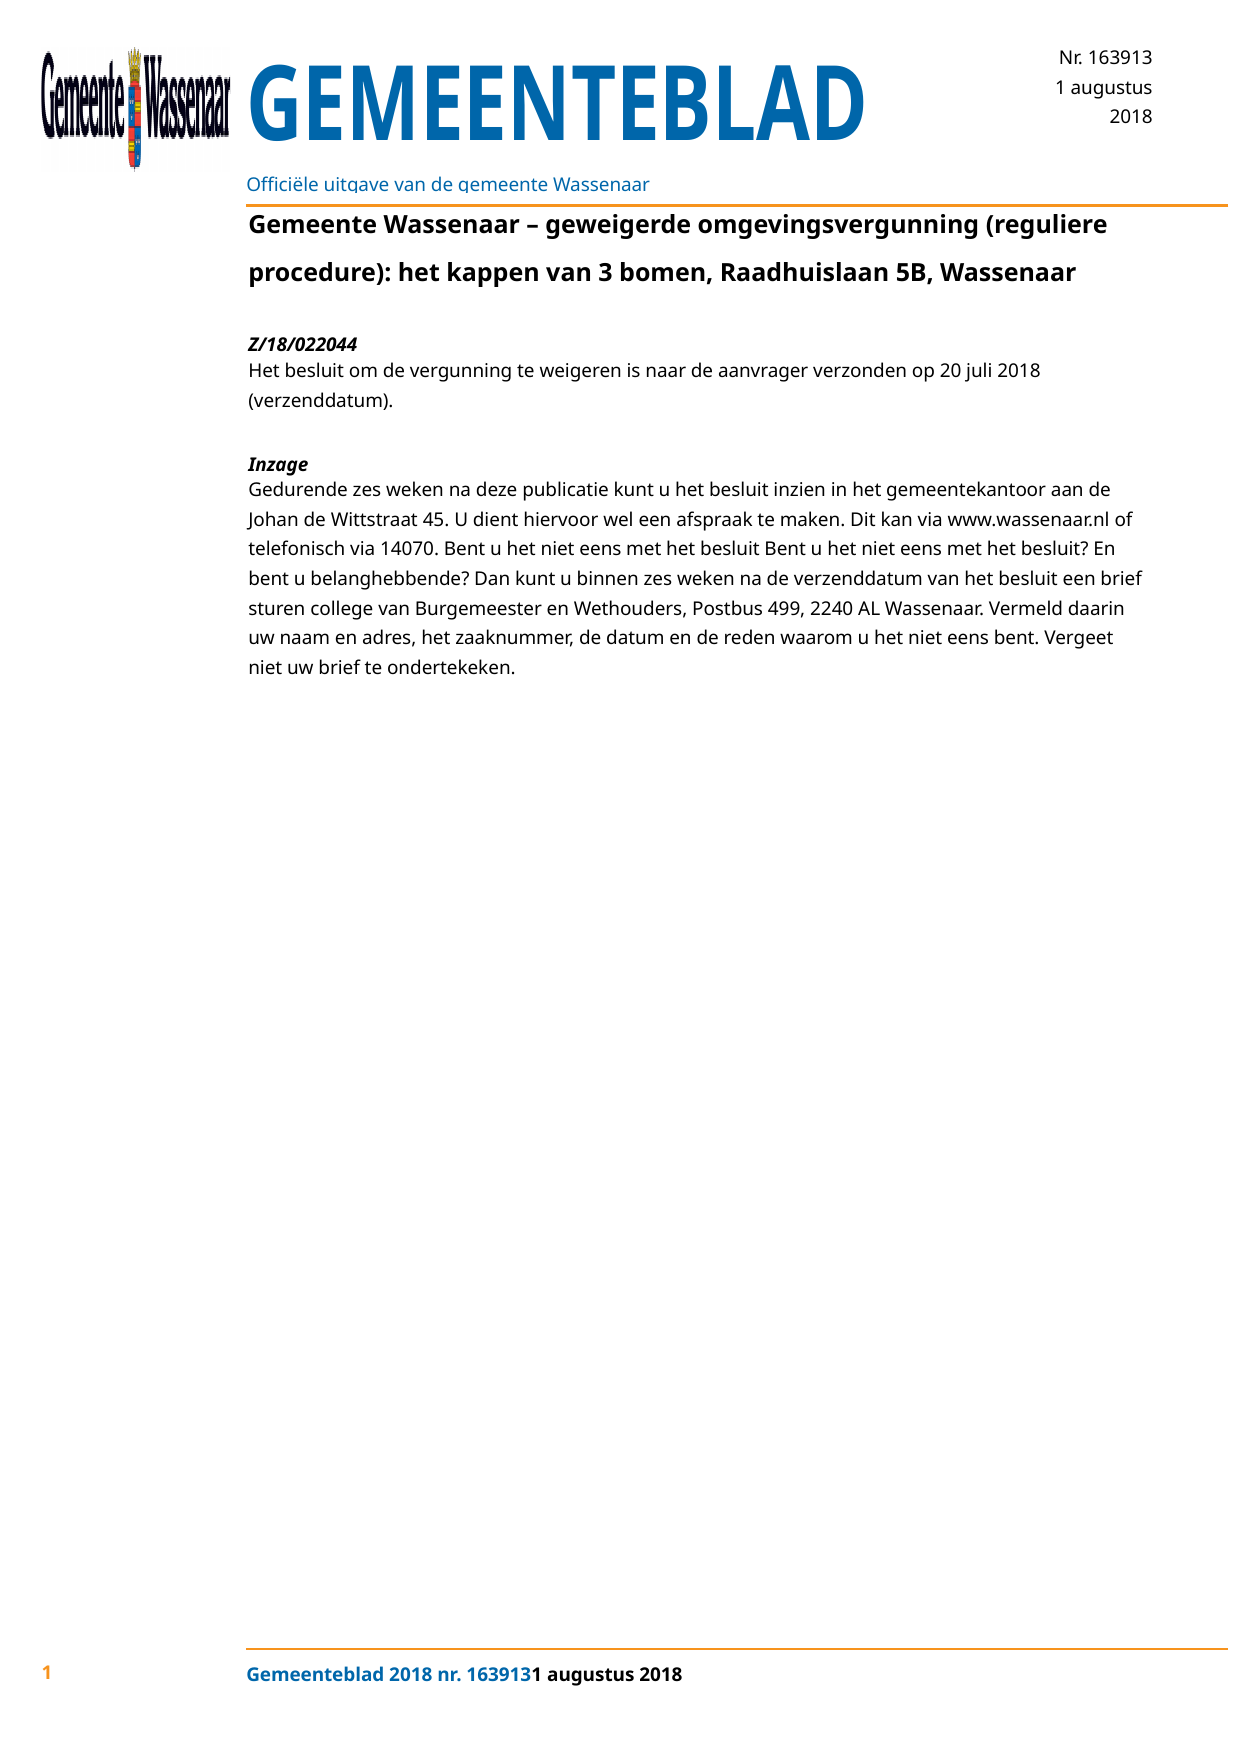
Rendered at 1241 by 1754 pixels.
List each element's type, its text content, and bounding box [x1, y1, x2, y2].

text Gedurende zes weken na deze publicatie kunt u het besluit inzien in het gemeentekantoor aan de Johan de Wittstraat 45. U dient hiervoor wel een afspraak te maken. Dit kan via www.wassenaar.nl of telefonisch via 14070. Bent u het niet eens met het besluit Bent u het niet eens met het besluit? En bent u belanghebbende? Dan kunt u binnen zes weken na de verzenddatum van het besluit een brief sturen college van Burgemeester en Wethouders, Postbus 499, 2240 AL Wassenaar. Vermeld daarin uw naam en adres, het zaaknummer, de datum en de reden waarom u het niet eens bent. Vergeet niet uw brief te ondertekeken. [248, 476, 1152, 680]
text Het besluit om de vergunning te weigeren is naar de aanvrager verzonden op 20 juli 2018 (verzenddatum). [248, 357, 1152, 412]
text Z/18/022044 [248, 331, 1152, 357]
text Gemeente Wassenaar – geweigerde omgevingsvergunning (reguliere procedure): het kappen van 3 bomen, Raadhuislaan 5B, Wassenaar [248, 207, 1152, 288]
picture [41, 47, 231, 172]
text Inzage [248, 451, 1152, 476]
